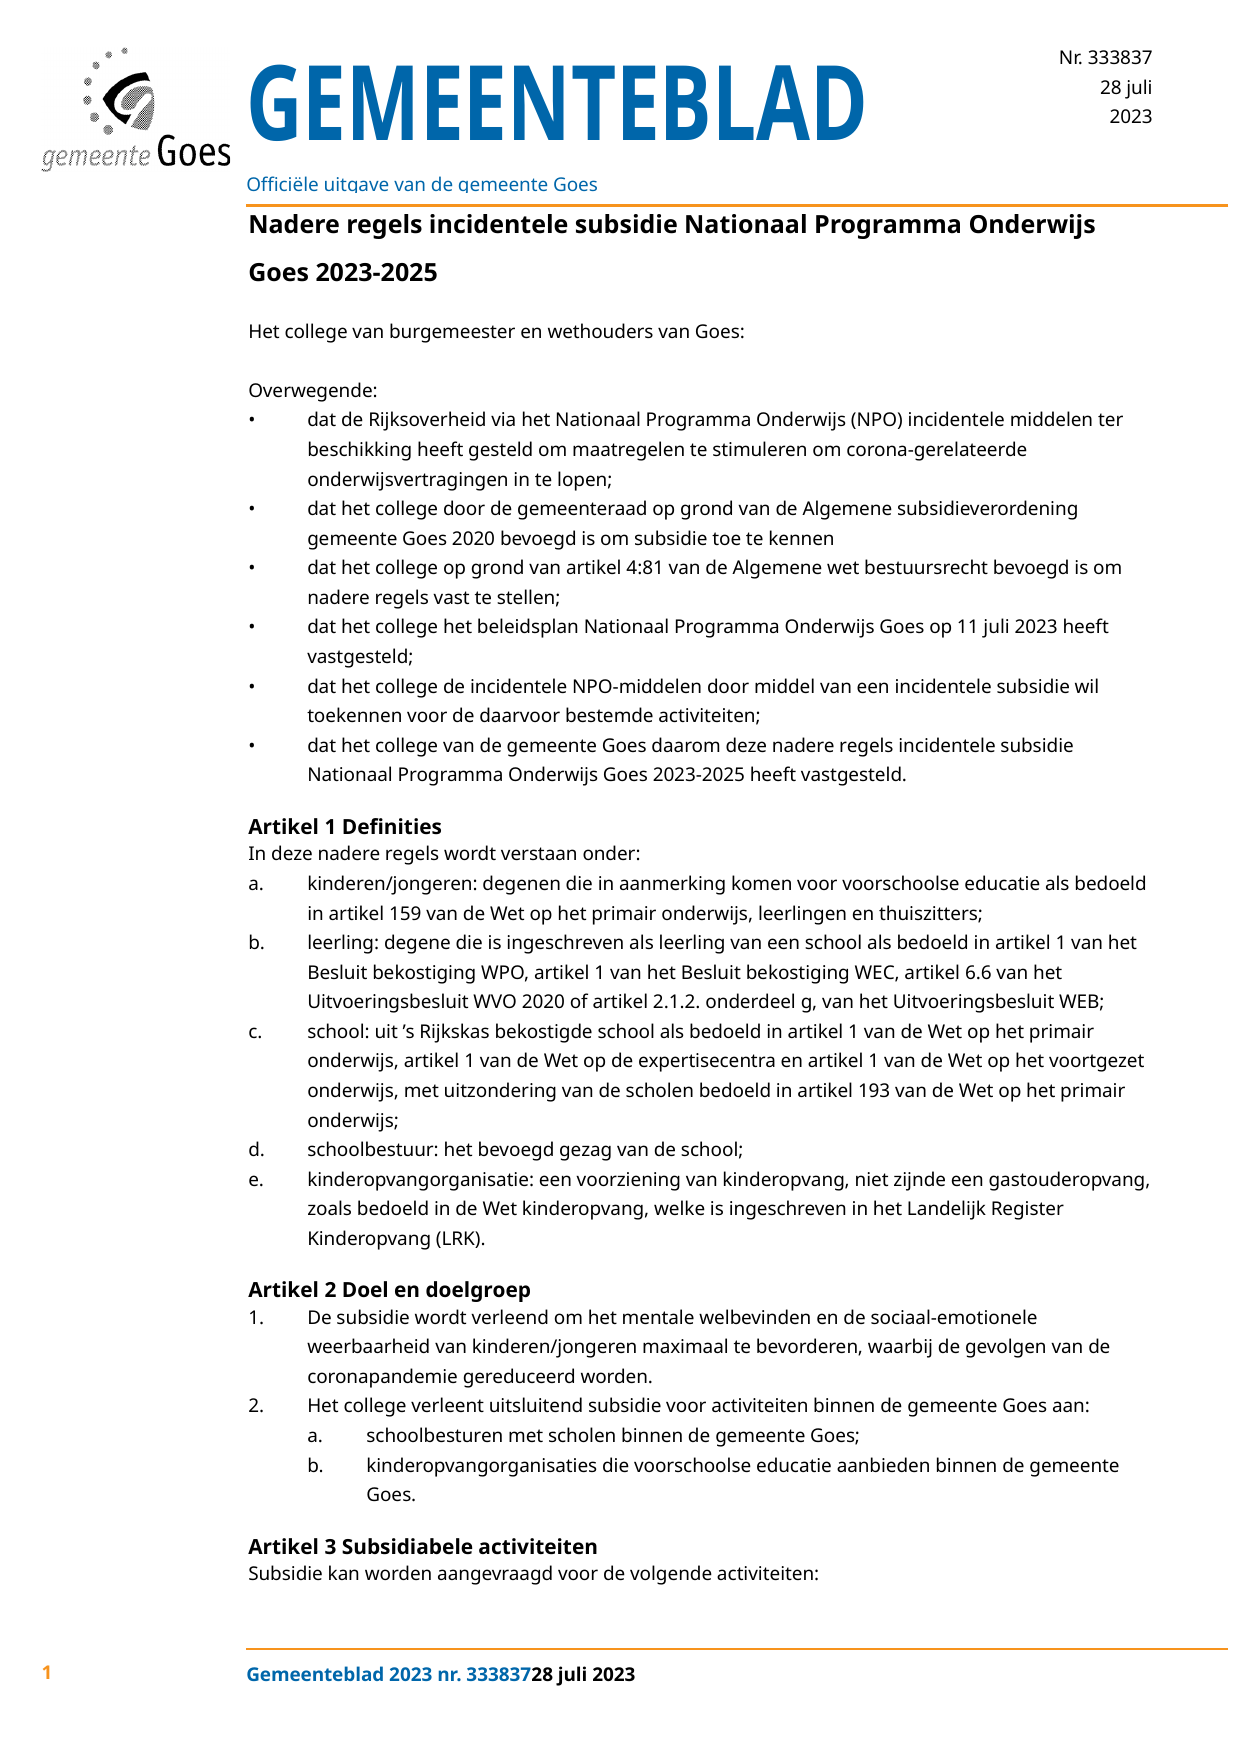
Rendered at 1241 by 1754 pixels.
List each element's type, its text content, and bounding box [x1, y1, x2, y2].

list dat het college op grond van artikel 4:81 van de Algemene wet bestuursrecht bevoegd is om nadere regels vast te stellen; [248, 554, 1152, 610]
list dat de Rijksoverheid via het Nationaal Programma Onderwijs (NPO) incidentele middelen ter beschikking heeft gesteld om maatregelen te stimuleren om corona-gerelateerde onderwijsvertragingen in te lopen; [248, 407, 1152, 492]
list schoolbesturen met scholen binnen de gemeente Goes; [307, 1422, 1152, 1448]
list dat het college de incidentele NPO-middelen door middel van een incidentele subsidie wil toekennen voor de daarvoor bestemde activiteiten; [248, 673, 1152, 728]
list dat het college van de gemeente Goes daarom deze nadere regels incidentele subsidie Nationaal Programma Onderwijs Goes 2023-2025 heeft vastgesteld. [248, 732, 1152, 787]
text Artikel 3 Subsidiabele activiteiten [248, 1532, 1152, 1560]
list school: uit ’s Rijkskas bekostigde school als bedoeld in artikel 1 van de Wet op het primair onderwijs, artikel 1 van de Wet op de expertisecentra en artikel 1 van de Wet op het voortgezet onderwijs, met uitzondering van de scholen bedoeld in artikel 193 van de Wet op het primair onderwijs; [248, 1018, 1152, 1132]
list De subsidie wordt verleend om het mentale welbevinden en de sociaal-emotionele weerbaarheid van kinderen/jongeren maximaal te bevorderen, waarbij de gevolgen van de coronapandemie gereduceerd worden. [248, 1304, 1152, 1389]
text Subsidie kan worden aangevraagd voor de volgende activiteiten: [248, 1560, 1152, 1586]
list schoolbestuur: het bevoegd gezag van de school; [248, 1136, 1152, 1162]
text In deze nadere regels wordt verstaan onder: [248, 841, 1152, 866]
list dat het college door de gemeenteraad op grond van de Algemene subsidieverordening gemeente Goes 2020 bevoegd is om subsidie toe te kennen [248, 495, 1152, 551]
list leerling: degene die is ingeschreven als leerling van een school als bedoeld in artikel 1 van het Besluit bekostiging WPO, artikel 1 van het Besluit bekostiging WEC, artikel 6.6 van het Uitvoeringsbesluit WVO 2020 of artikel 2.1.2. onderdeel g, van het Uitvoeringsbesluit WEB; [248, 929, 1152, 1014]
list kinderen/jongeren: degenen die in aanmerking komen voor voorschoolse educatie als bedoeld in artikel 159 van de Wet op het primair onderwijs, leerlingen en thuiszitters; [248, 870, 1152, 925]
text Artikel 1 Definities [248, 812, 1152, 841]
list Het college verleent uitsluitend subsidie voor activiteiten binnen de gemeente Goes aan: [248, 1393, 1152, 1418]
text Overwegende: [248, 377, 1152, 403]
list kinderopvangorganisaties die voorschoolse educatie aanbieden binnen de gemeente Goes. [307, 1452, 1152, 1507]
text Artikel 2 Doel en doelgroep [248, 1276, 1152, 1304]
list dat het college het beleidsplan Nationaal Programma Onderwijs Goes op 11 juli 2023 heeft vastgesteld; [248, 614, 1152, 669]
list kinderopvangorganisatie: een voorziening van kinderopvang, niet zijnde een gastouderopvang, zoals bedoeld in de Wet kinderopvang, welke is ingeschreven in het Landelijk Register Kinderopvang (LRK). [248, 1166, 1152, 1251]
text Nadere regels incidentele subsidie Nationaal Programma Onderwijs Goes 2023-2025 [248, 207, 1152, 288]
text Het college van burgemeester en wethouders van Goes: [248, 318, 1152, 344]
picture [41, 47, 231, 172]
